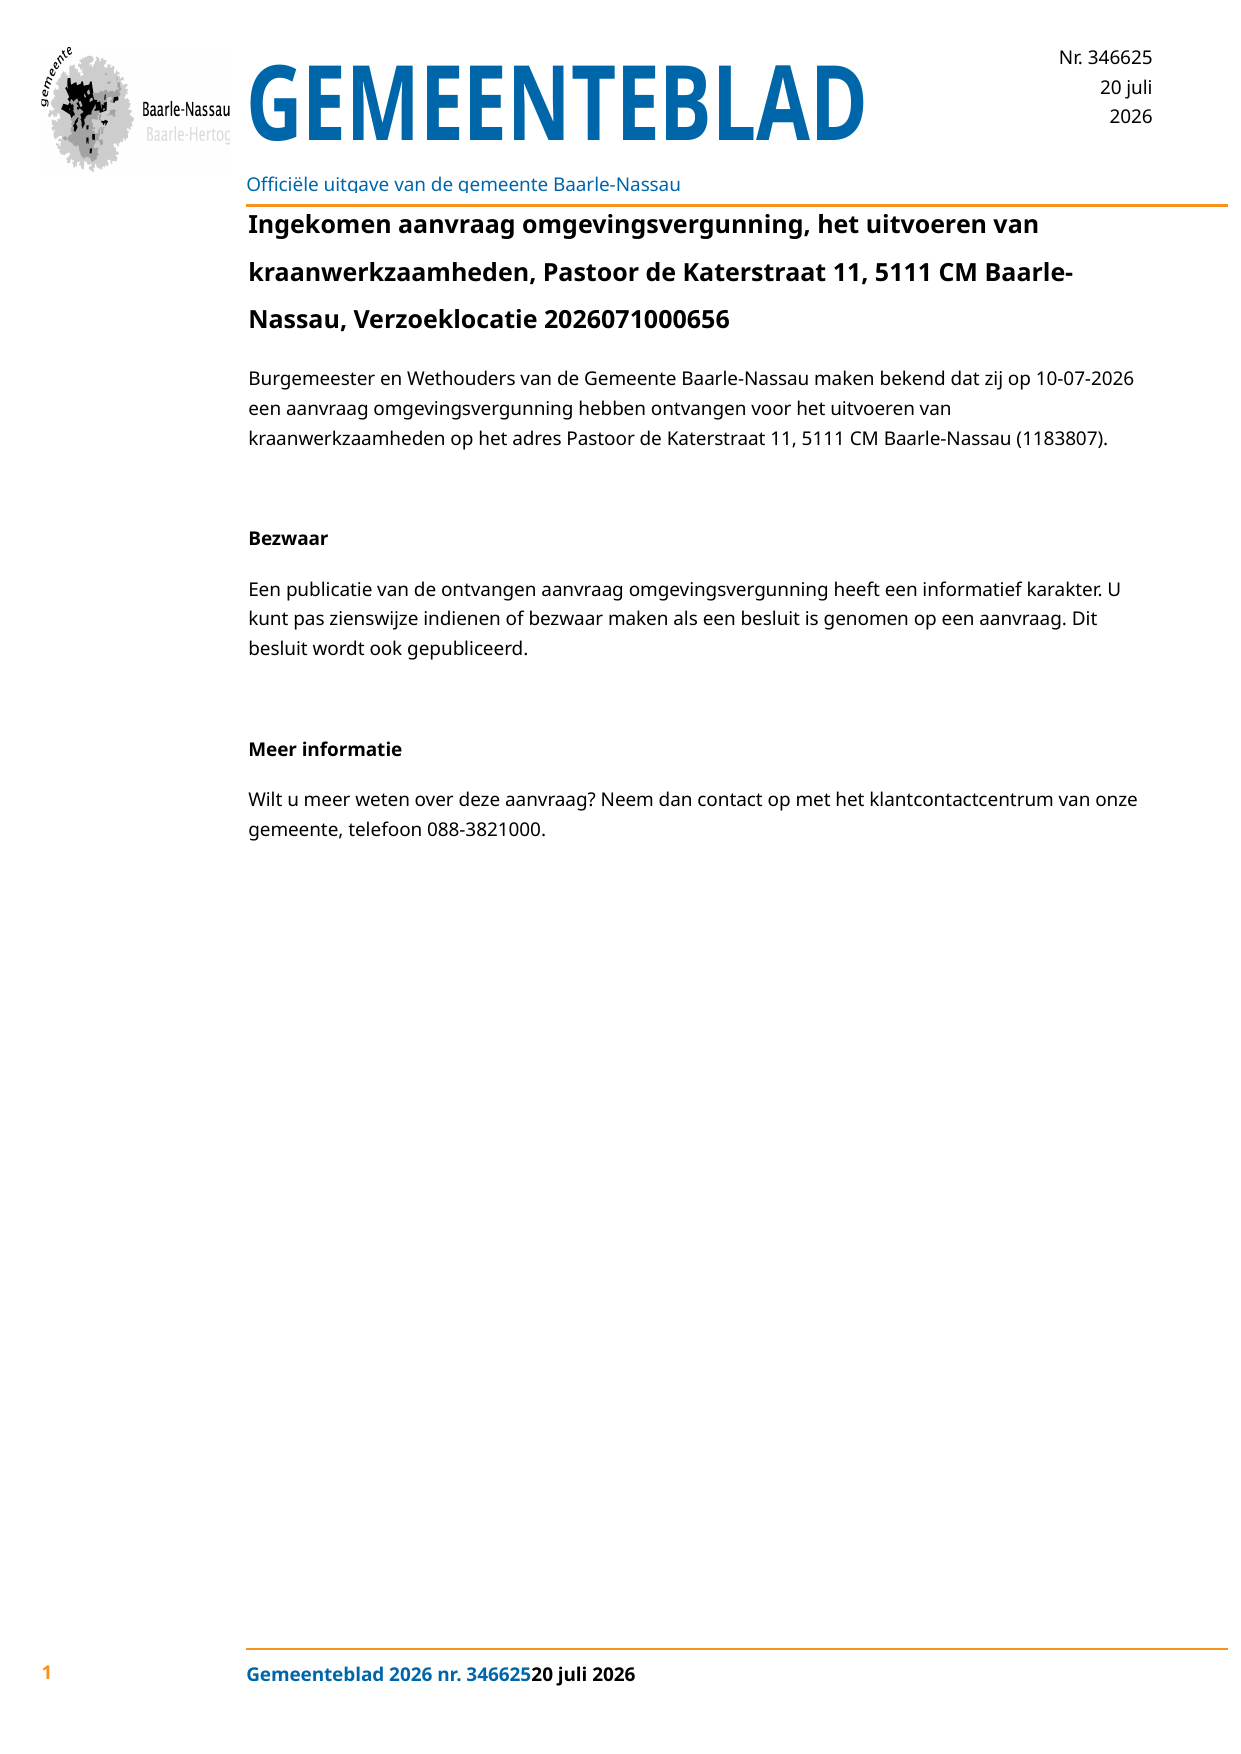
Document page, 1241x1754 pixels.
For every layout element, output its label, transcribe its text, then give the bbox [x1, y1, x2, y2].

text Ingekomen aanvraag omgevingsvergunning, het uitvoeren van kraanwerkzaamheden, Pastoor de Katerstraat 11, 5111 CM Baarle-Nassau, Verzoeklocatie 2026071000656 [248, 207, 1152, 336]
text Meer informatie [248, 736, 1152, 762]
text Burgemeester en Wethouders van de Gemeente Baarle-Nassau maken bekend dat zij op 10-07-2026 een aanvraag omgevingsvergunning hebben ontvangen voor het uitvoeren van kraanwerkzaamheden op het adres Pastoor de Katerstraat 11, 5111 CM Baarle-Nassau (1183807). [248, 366, 1152, 450]
text Wilt u meer weten over deze aanvraag? Neem dan contact op met het klantcontactcentrum van onze gemeente, telefoon 088-3821000. [248, 786, 1152, 842]
text Bezwaar [248, 526, 1152, 551]
picture [41, 47, 231, 172]
text Een publicatie van de ontvangen aanvraag omgevingsvergunning heeft een informatief karakter. U kunt pas zienswijze indienen of bezwaar maken als een besluit is genomen op een aanvraag. Dit besluit wordt ook gepubliceerd. [248, 576, 1152, 661]
